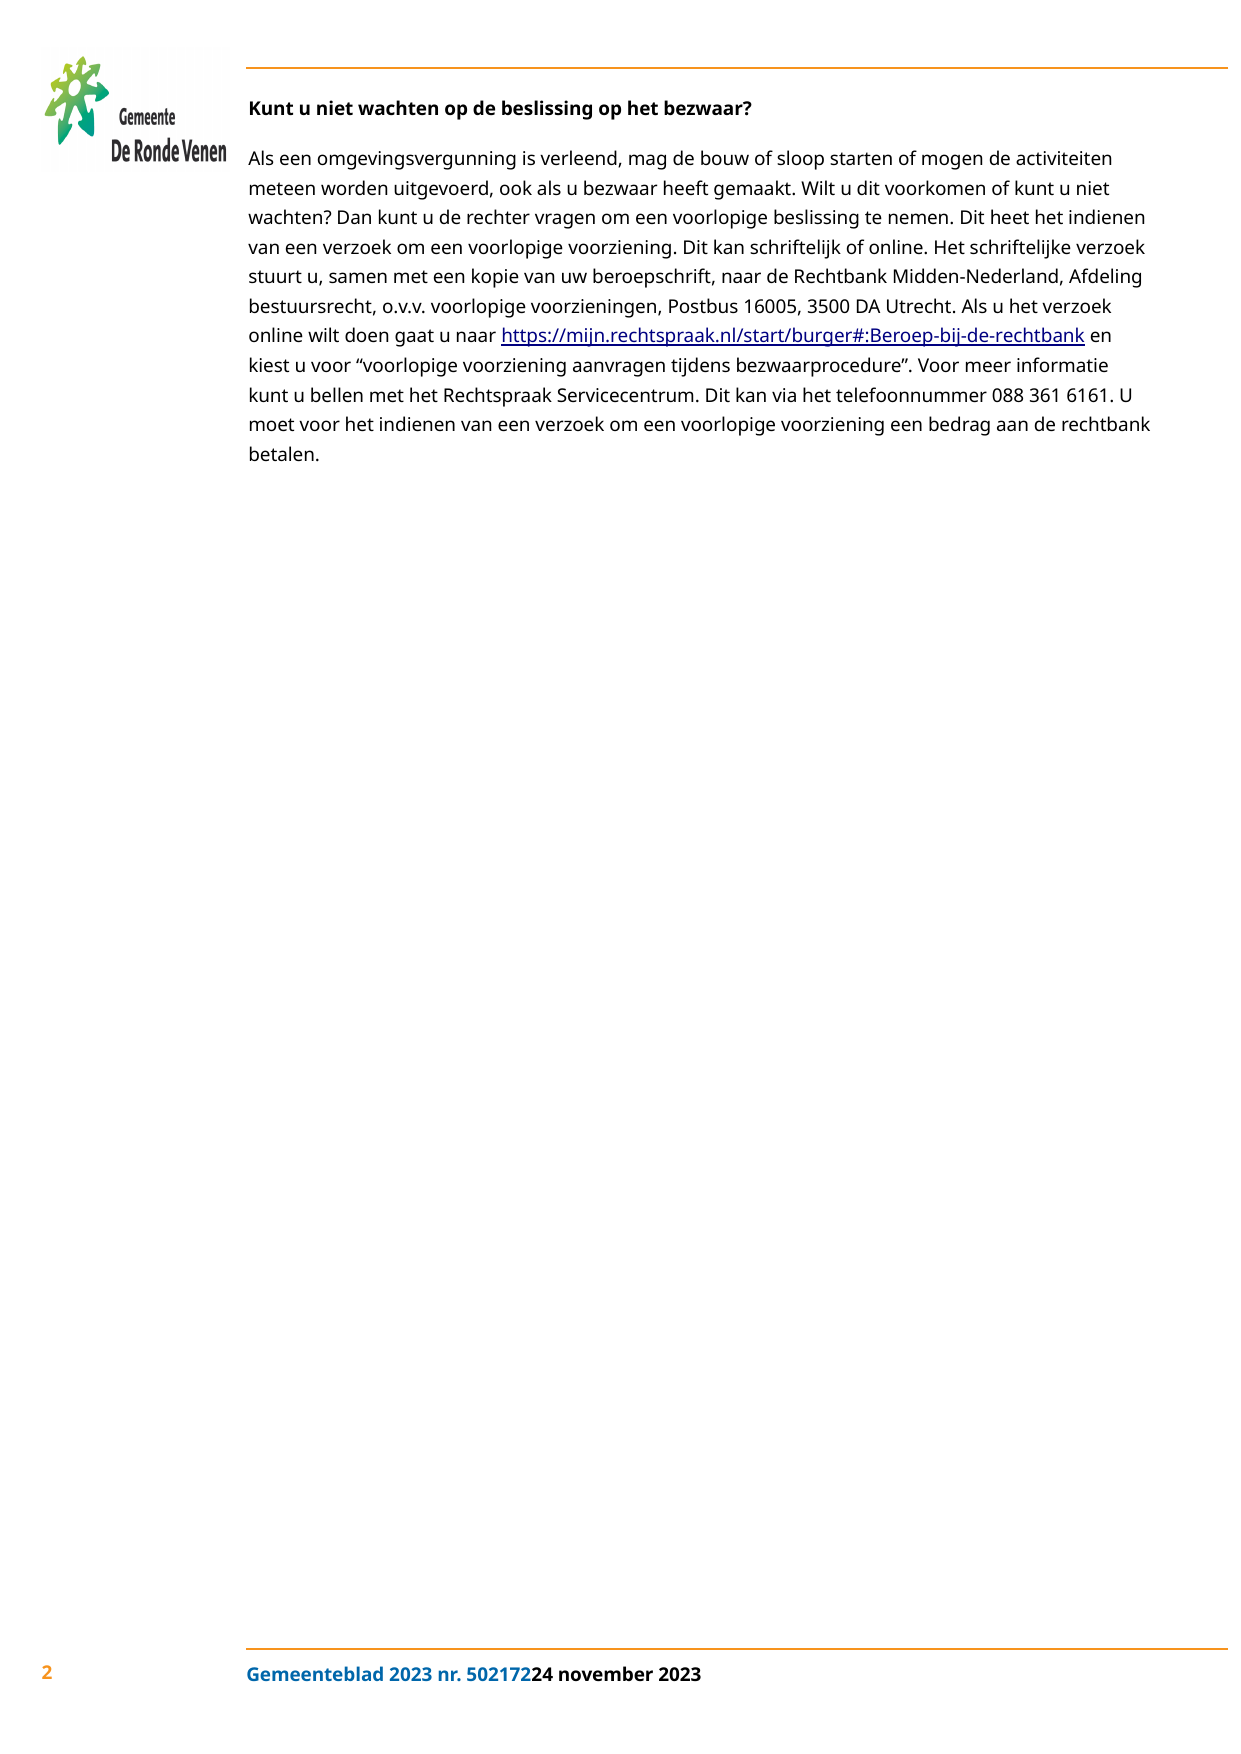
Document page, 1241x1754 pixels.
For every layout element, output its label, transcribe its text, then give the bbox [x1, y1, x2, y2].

text Kunt u niet wachten op de beslissing op het bezwaar? [248, 95, 1152, 121]
picture [41, 47, 231, 172]
text Als een omgevingsvergunning is verleend, mag de bouw of sloop starten of mogen de activiteiten meteen worden uitgevoerd, ook als u bezwaar heeft gemaakt. Wilt u dit voorkomen of kunt u niet wachten? Dan kunt u de rechter vragen om een voorlopige beslissing te nemen. Dit heet het indienen van een verzoek om een voorlopige voorziening. Dit kan schriftelijk of online. Het schriftelijke verzoek stuurt u, samen met een kopie van uw beroepschrift, naar de Rechtbank Midden-Nederland, Afdeling bestuursrecht, o.v.v. voorlopige voorzieningen, Postbus 16005, 3500 DA Utrecht. Als u het verzoek online wilt doen gaat u naar https://mijn.rechtspraak.nl/start/burger#:Beroep-bij-de-rechtbank en kiest u voor “voorlopige voorziening aanvragen tijdens bezwaarprocedure”. Voor meer informatie kunt u bellen met het Rechtspraak Servicecentrum. Dit kan via het telefoonnummer 088 361 6161. U moet voor het indienen van een verzoek om een voorlopige voorziening een bedrag aan de rechtbank betalen. [248, 145, 1152, 467]
